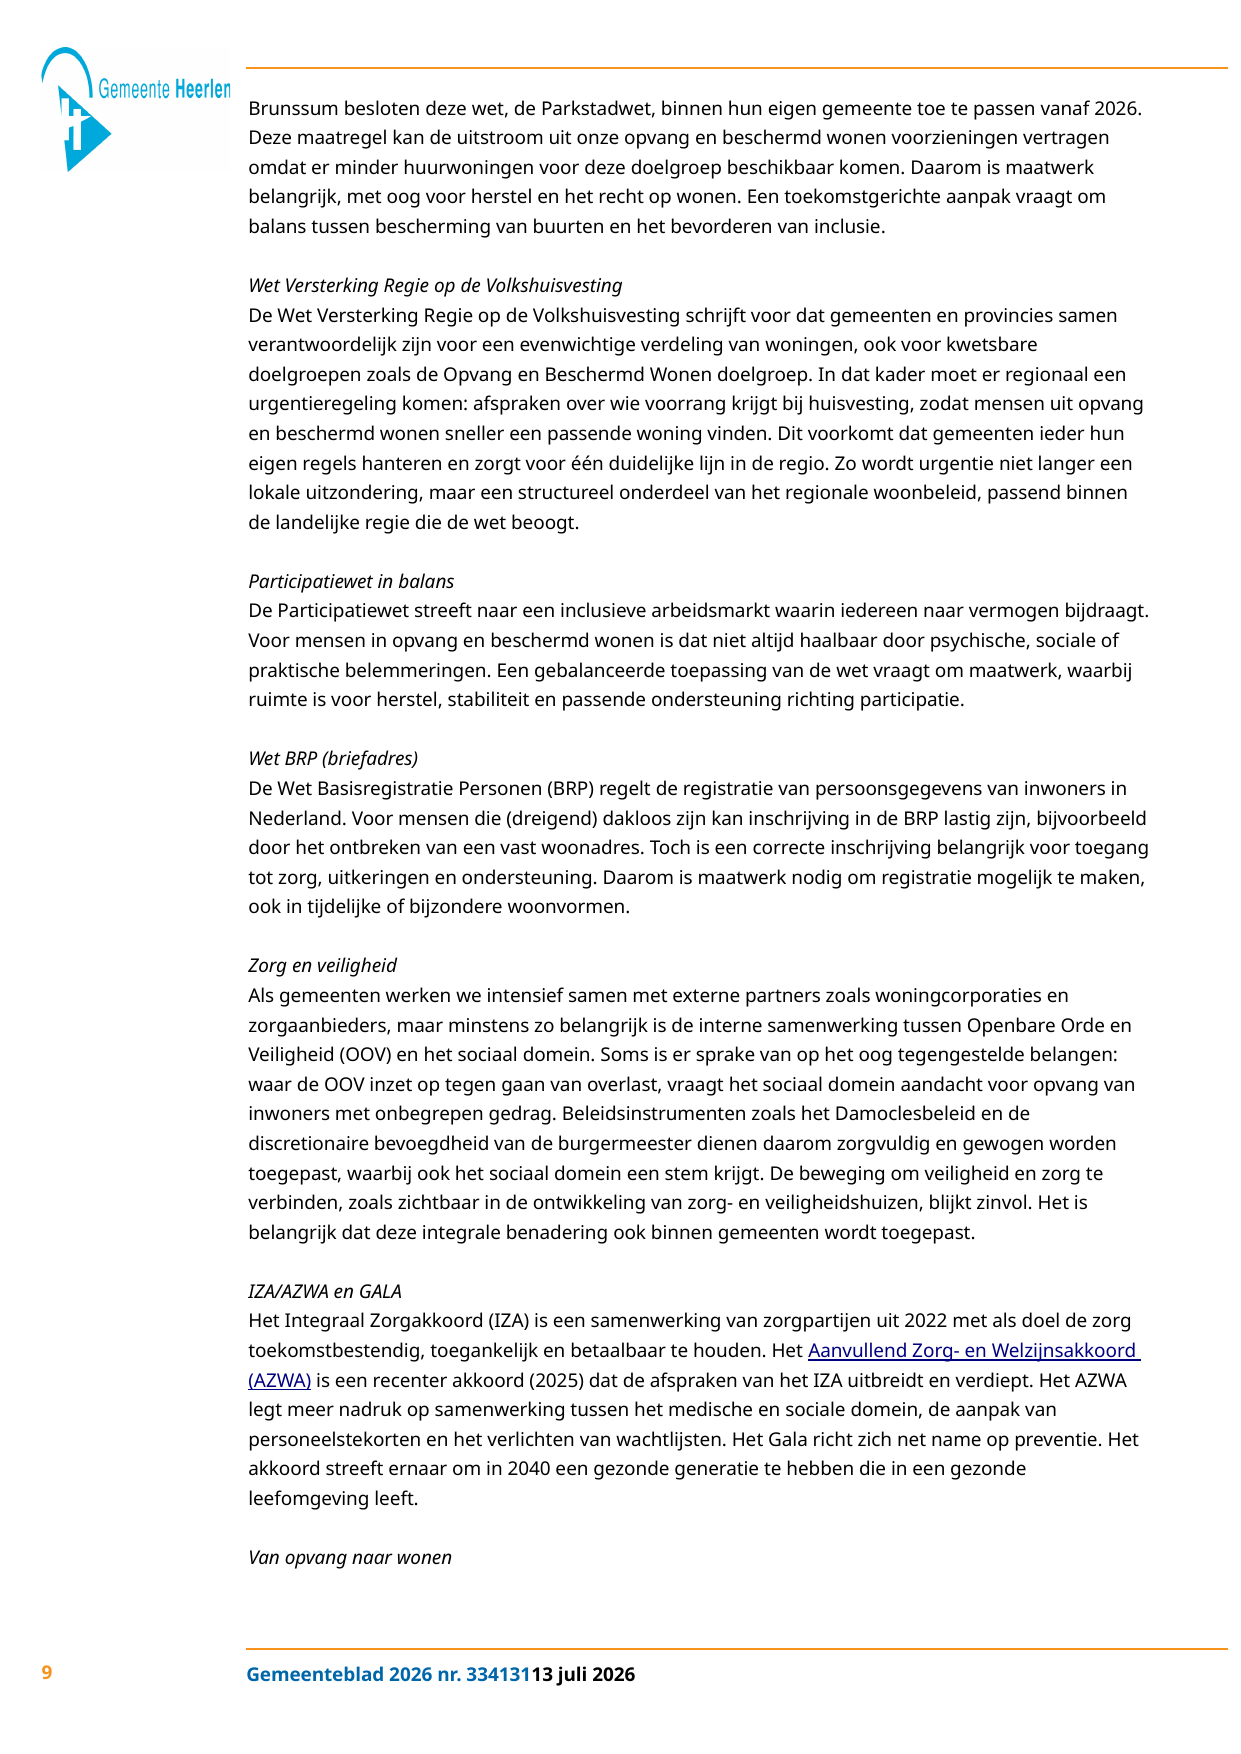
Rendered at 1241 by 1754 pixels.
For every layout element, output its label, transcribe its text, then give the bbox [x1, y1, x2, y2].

text De Participatiewet streeft naar een inclusieve arbeidsmarkt waarin iedereen naar vermogen bijdraagt. Voor mensen in opvang en beschermd wonen is dat niet altijd haalbaar door psychische, sociale of praktische belemmeringen. Een gebalanceerde toepassing van de wet vraagt om maatwerk, waarbij ruimte is voor herstel, stabiliteit en passende ondersteuning richting participatie. [248, 598, 1152, 712]
text De Wet Basisregistratie Personen (BRP) regelt de registratie van persoonsgegevens van inwoners in Nederland. Voor mensen die (dreigend) dakloos zijn kan inschrijving in de BRP lastig zijn, bijvoorbeeld door het ontbreken van een vast woonadres. Toch is een correcte inschrijving belangrijk voor toegang tot zorg, uitkeringen en ondersteuning. Daarom is maatwerk nodig om registratie mogelijk te maken, ook in tijdelijke of bijzondere woonvormen. [248, 775, 1152, 919]
text Zorg en veiligheid [248, 953, 1152, 978]
text IZA/AZWA en GALA [248, 1278, 1152, 1304]
text Participatiewet in balans [248, 568, 1152, 594]
picture [41, 47, 231, 172]
text De Wet Versterking Regie op de Volkshuisvesting schrijft voor dat gemeenten en provincies samen verantwoordelijk zijn voor een evenwichtige verdeling van woningen, ook voor kwetsbare doelgroepen zoals de Opvang en Beschermd Wonen doelgroep. In dat kader moet er regionaal een urgentieregeling komen: afspraken over wie voorrang krijgt bij huisvesting, zodat mensen uit opvang en beschermd wonen sneller een passende woning vinden. Dit voorkomt dat gemeenten ieder hun eigen regels hanteren en zorgt voor één duidelijke lijn in de regio. Zo wordt urgentie niet langer een lokale uitzondering, maar een structureel onderdeel van het regionale woonbeleid, passend binnen de landelijke regie die de wet beoogt. [248, 302, 1152, 535]
text Brunssum besloten deze wet, de Parkstadwet, binnen hun eigen gemeente toe te passen vanaf 2026. Deze maatregel kan de uitstroom uit onze opvang en beschermd wonen voorzieningen vertragen omdat er minder huurwoningen voor deze doelgroep beschikbaar komen. Daarom is maatwerk belangrijk, met oog voor herstel en het recht op wonen. Een toekomstgerichte aanpak vraagt om balans tussen bescherming van buurten en het bevorderen van inclusie. [248, 95, 1152, 239]
text Het Integraal Zorgakkoord (IZA) is een samenwerking van zorgpartijen uit 2022 met als doel de zorg toekomstbestendig, toegankelijk en betaalbaar te houden. Het Aanvullend Zorg- en Welzijnsakkoord (AZWA) is een recenter akkoord (2025) dat de afspraken van het IZA uitbreidt en verdiept. Het AZWA legt meer nadruk op samenwerking tussen het medische en sociale domein, de aanpak van personeelstekorten en het verlichten van wachtlijsten. Het Gala richt zich net name op preventie. Het akkoord streeft ernaar om in 2040 een gezonde generatie te hebben die in een gezonde leefomgeving leeft. [248, 1308, 1152, 1511]
text Wet Versterking Regie op de Volkshuisvesting [248, 272, 1152, 298]
text Van opvang naar wonen [248, 1544, 1152, 1570]
text Wet BRP (briefadres) [248, 746, 1152, 771]
picture [41, 47, 59, 70]
text Als gemeenten werken we intensief samen met externe partners zoals woningcorporaties en zorgaanbieders, maar minstens zo belangrijk is de interne samenwerking tussen Openbare Orde en Veiligheid (OOV) en het sociaal domein. Soms is er sprake van op het oog tegengestelde belangen: waar de OOV inzet op tegen gaan van overlast, vraagt het sociaal domein aandacht voor opvang van inwoners met onbegrepen gedrag. Beleidsinstrumenten zoals het Damoclesbeleid en de discretionaire bevoegdheid van de burgermeester dienen daarom zorgvuldig en gewogen worden toegepast, waarbij ook het sociaal domein een stem krijgt. De beweging om veiligheid en zorg te verbinden, zoals zichtbaar in de ontwikkeling van zorg- en veiligheidshuizen, blijkt zinvol. Het is belangrijk dat deze integrale benadering ook binnen gemeenten wordt toegepast. [248, 982, 1152, 1245]
